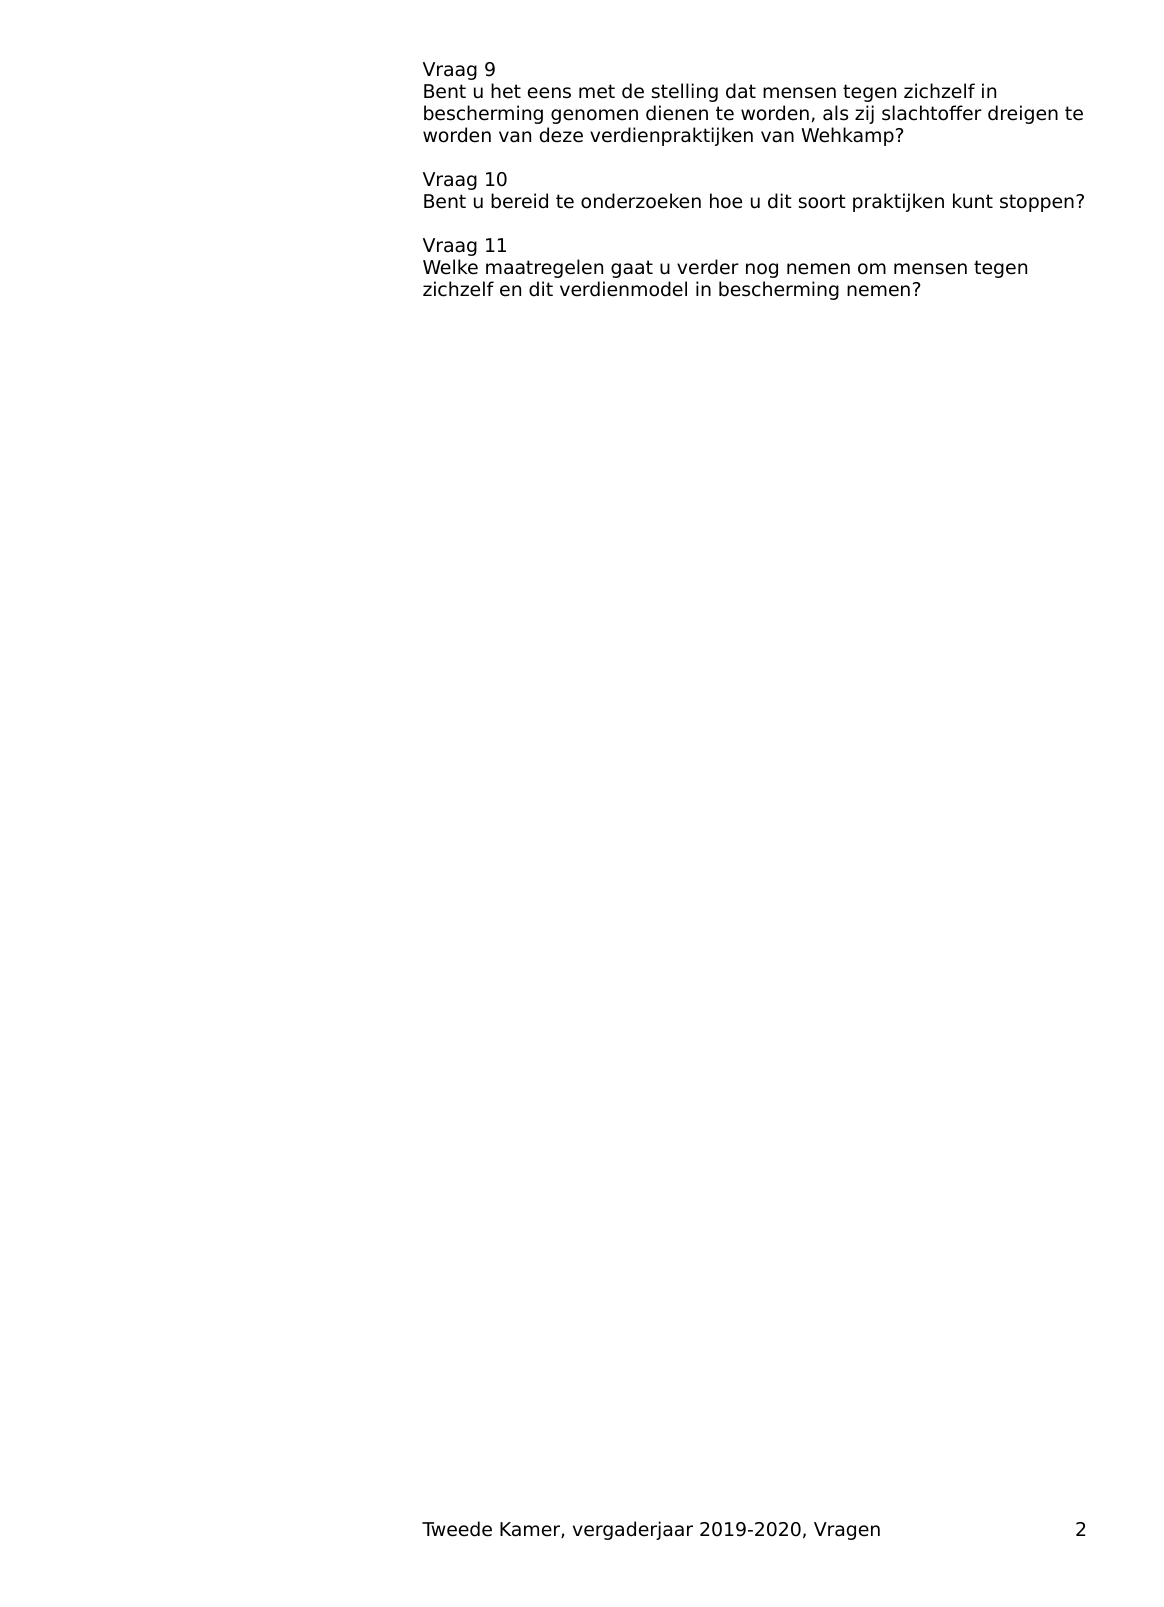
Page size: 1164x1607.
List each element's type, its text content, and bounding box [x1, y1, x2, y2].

text Bent u bereid te onderzoeken hoe u dit soort praktijken kunt stoppen? [422, 191, 1087, 213]
text Vraag 9 [422, 59, 1087, 81]
text Vraag 10 [422, 169, 1087, 191]
text Bent u het eens met de stelling dat mensen tegen zichzelf in bescherming genomen dienen te worden, als zij slachtoffer dreigen te worden van deze verdienpraktijken van Wehkamp? [422, 81, 1087, 147]
text Vraag 11 [422, 235, 1087, 257]
text Welke maatregelen gaat u verder nog nemen om mensen tegen zichzelf en dit verdienmodel in bescherming nemen? [422, 257, 1087, 301]
